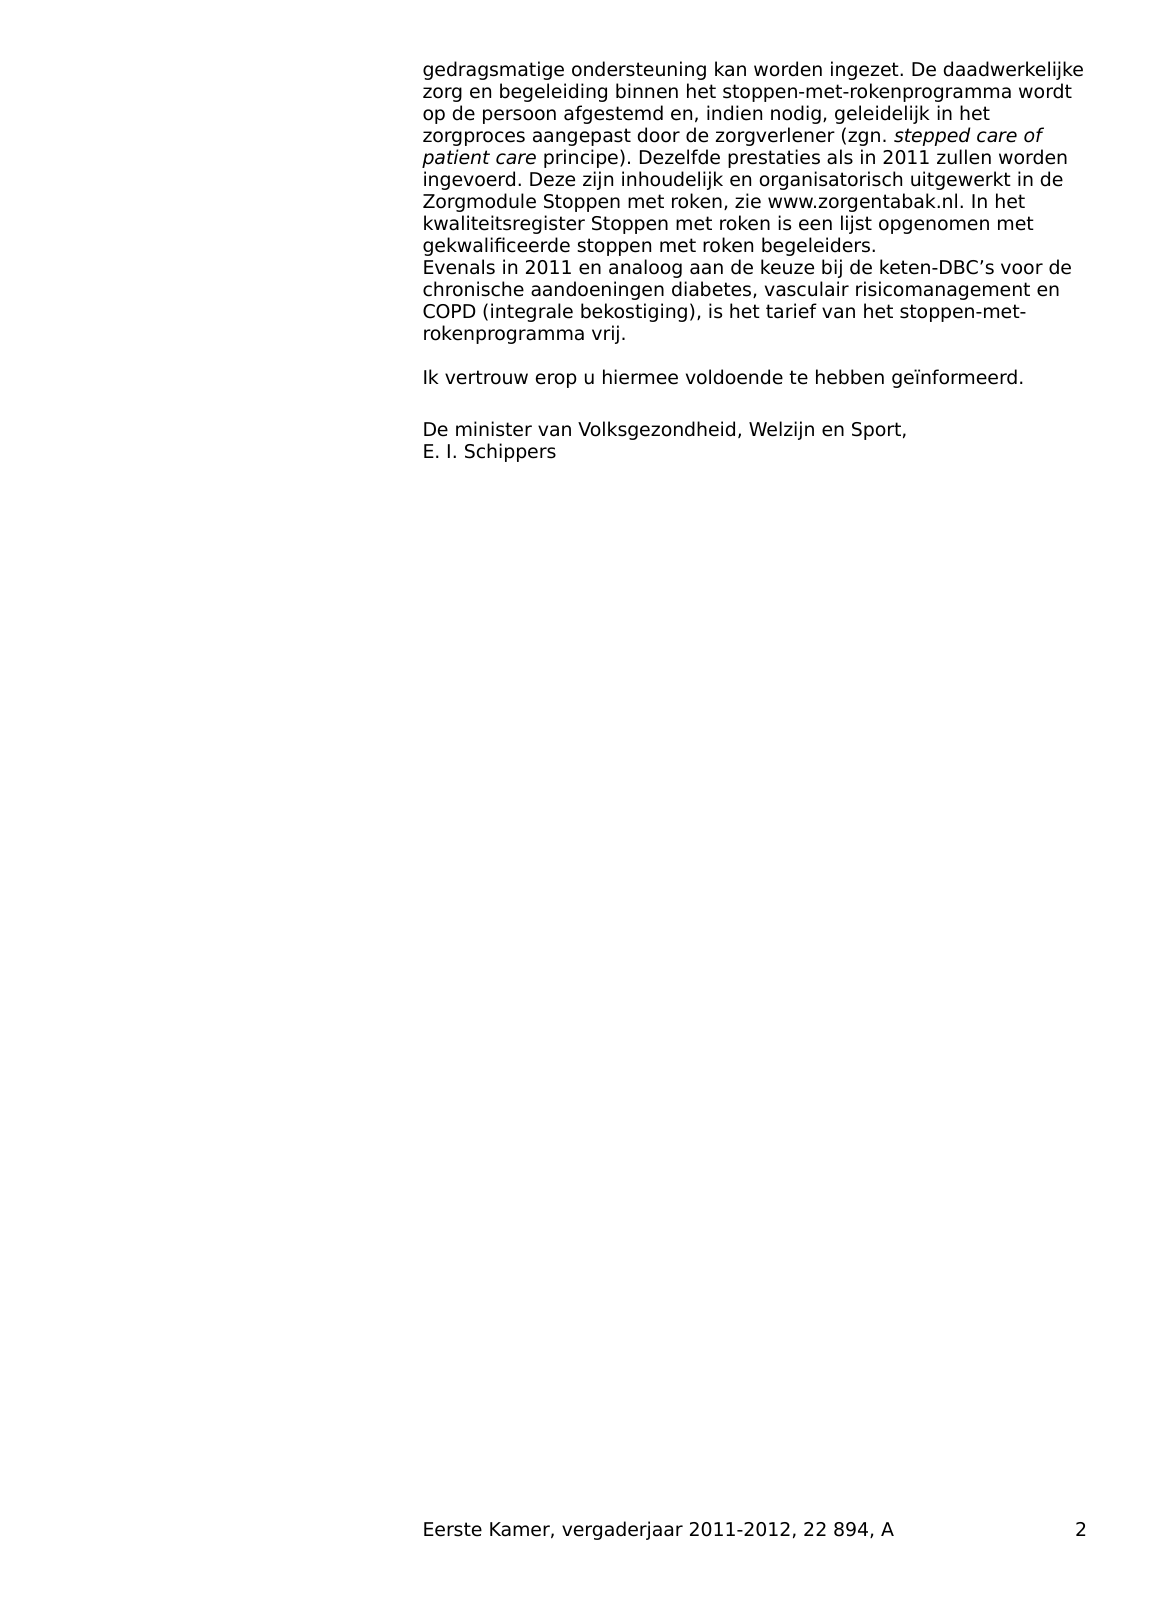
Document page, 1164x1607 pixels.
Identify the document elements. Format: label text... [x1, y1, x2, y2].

text Evenals in 2011 en analoog aan de keuze bij de keten-DBC’s voor de chronische aandoeningen diabetes, vasculair risicomanagement en COPD (integrale bekostiging), is het tarief van het stoppen-met-rokenprogramma vrij. [422, 257, 1087, 345]
text Ik vertrouw erop u hiermee voldoende te hebben geïnformeerd. [422, 367, 1087, 389]
text De minister van Volksgezondheid, Welzijn en Sport, E. I. Schippers [422, 419, 1087, 463]
text gedragsmatige ondersteuning kan worden ingezet. De daadwerkelijke zorg en begeleiding binnen het stoppen-met-rokenprogramma wordt op de persoon afgestemd en, indien nodig, geleidelijk in het zorgproces aangepast door de zorgverlener (zgn. stepped care of patient care principe). Dezelfde prestaties als in 2011 zullen worden ingevoerd. Deze zijn inhoudelijk en organisatorisch uitgewerkt in de Zorgmodule Stoppen met roken, zie www.zorgentabak.nl. In het kwaliteitsregister Stoppen met roken is een lijst opgenomen met gekwalificeerde stoppen met roken begeleiders. [422, 59, 1087, 257]
